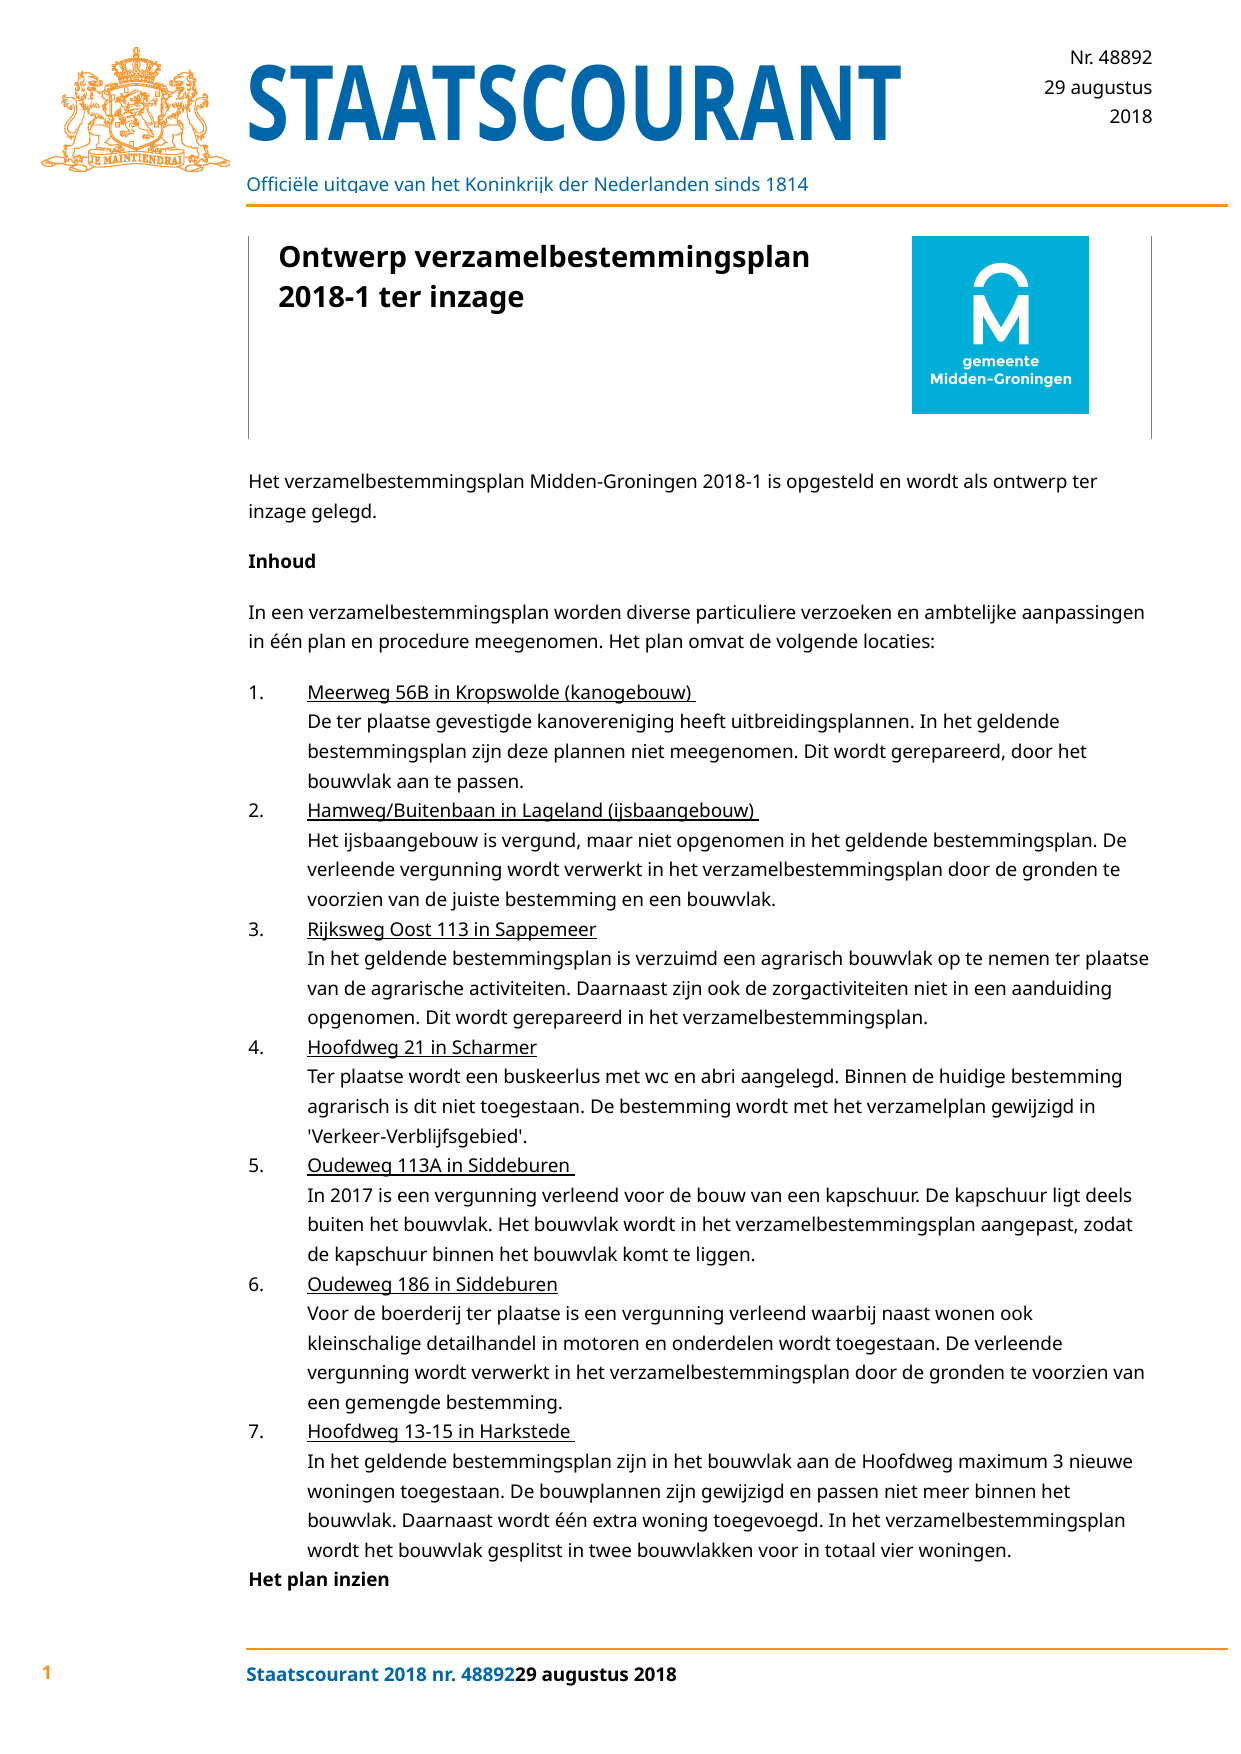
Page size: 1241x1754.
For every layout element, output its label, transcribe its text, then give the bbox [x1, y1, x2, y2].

table_header [850, 414, 1151, 439]
text In een verzamelbestemmingsplan worden diverse particuliere verzoeken en ambtelijke aanpassingen in één plan en procedure meegenomen. Het plan omvat de volgende locaties: [248, 599, 1152, 654]
text Inhoud [248, 549, 1152, 574]
list Ter plaatse wordt een buskeerlus met wc en abri aangelegd. Binnen de huidige bestemming agrarisch is dit niet toegestaan. De bestemming wordt met het verzamelplan gewijzigd in 'Verkeer-Verblijfsgebied'. [248, 1064, 1152, 1148]
list Rijksweg Oost 113 in Sappemeer [248, 916, 1152, 941]
table_header [1090, 236, 1151, 413]
list Hoofdweg 13-15 in Harkstede [248, 1419, 1152, 1444]
list In het geldende bestemmingsplan is verzuimd een agrarisch bouwvlak op te nemen ter plaatse van de agrarische activiteiten. Daarnaast zijn ook de zorgactiviteiten niet in een aanduiding opgenomen. Dit wordt gerepareerd in het verzamelbestemmingsplan. [248, 945, 1152, 1030]
picture [974, 296, 1028, 344]
text Het verzamelbestemmingsplan Midden-Groningen 2018-1 is opgesteld en wordt als ontwerp ter inzage gelegd. [248, 469, 1152, 524]
picture [983, 359, 989, 366]
list Oudeweg 113A in Siddeburen [248, 1152, 1152, 1178]
list Meerweg 56B in Kropswolde (kanogebouw) [248, 679, 1152, 705]
list Oudeweg 186 in Siddeburen [248, 1271, 1152, 1296]
list Voor de boerderij ter plaatse is een vergunning verleend waarbij naast wonen ook kleinschalige detailhandel in motoren en onderdelen wordt toegestaan. De verleende vergunning wordt verwerkt in het verzamelbestemmingsplan door de gronden te voorzien van een gemengde bestemming. [248, 1300, 1152, 1415]
list De ter plaatse gevestigde kanovereniging heeft uitbreidingsplannen. In het geldende bestemmingsplan zijn deze plannen niet meegenomen. Dit wordt gerepareerd, door het bouwvlak aan te passen. [248, 709, 1152, 793]
list Het ijsbaangebouw is vergund, maar niet opgenomen in het geldende bestemmingsplan. De verleende vergunning wordt verwerkt in het verzamelbestemmingsplan door de gronden te voorzien van de juiste bestemming en een bouwvlak. [248, 827, 1152, 912]
picture [964, 359, 971, 368]
list Hamweg/Buitenbaan in Lageland (ijsbaangebouw) [248, 797, 1152, 823]
table_header [850, 236, 912, 413]
list Hoofdweg 21 in Scharmer [248, 1034, 1152, 1060]
picture [932, 374, 942, 383]
picture [975, 264, 1027, 286]
picture [1046, 377, 1052, 385]
text Het plan inzien [248, 1567, 1152, 1592]
list In 2017 is een vergunning verleend voor de bouw van een kapschuur. De kapschuur ligt deels buiten het bouwvlak. Het bouwvlak wordt in het verzamelbestemmingsplan aangepast, zodat de kapschuur binnen het bouwvlak komt te liggen. [248, 1182, 1152, 1267]
table_header Ontwerp verzamelbestemmingsplan 2018-1 ter inzage [249, 236, 850, 439]
picture [41, 47, 231, 172]
list In het geldende bestemmingsplan zijn in het bouwvlak aan de Hoofdweg maximum 3 nieuwe woningen toegestaan. De bouwplannen zijn gewijzigd en passen niet meer binnen het bouwvlak. Daarnaast wordt één extra woning toegevoegd. In het verzamelbestemmingsplan wordt het bouwvlak gesplitst in twee bouwvlakken voor in totaal vier woningen. [248, 1448, 1152, 1563]
